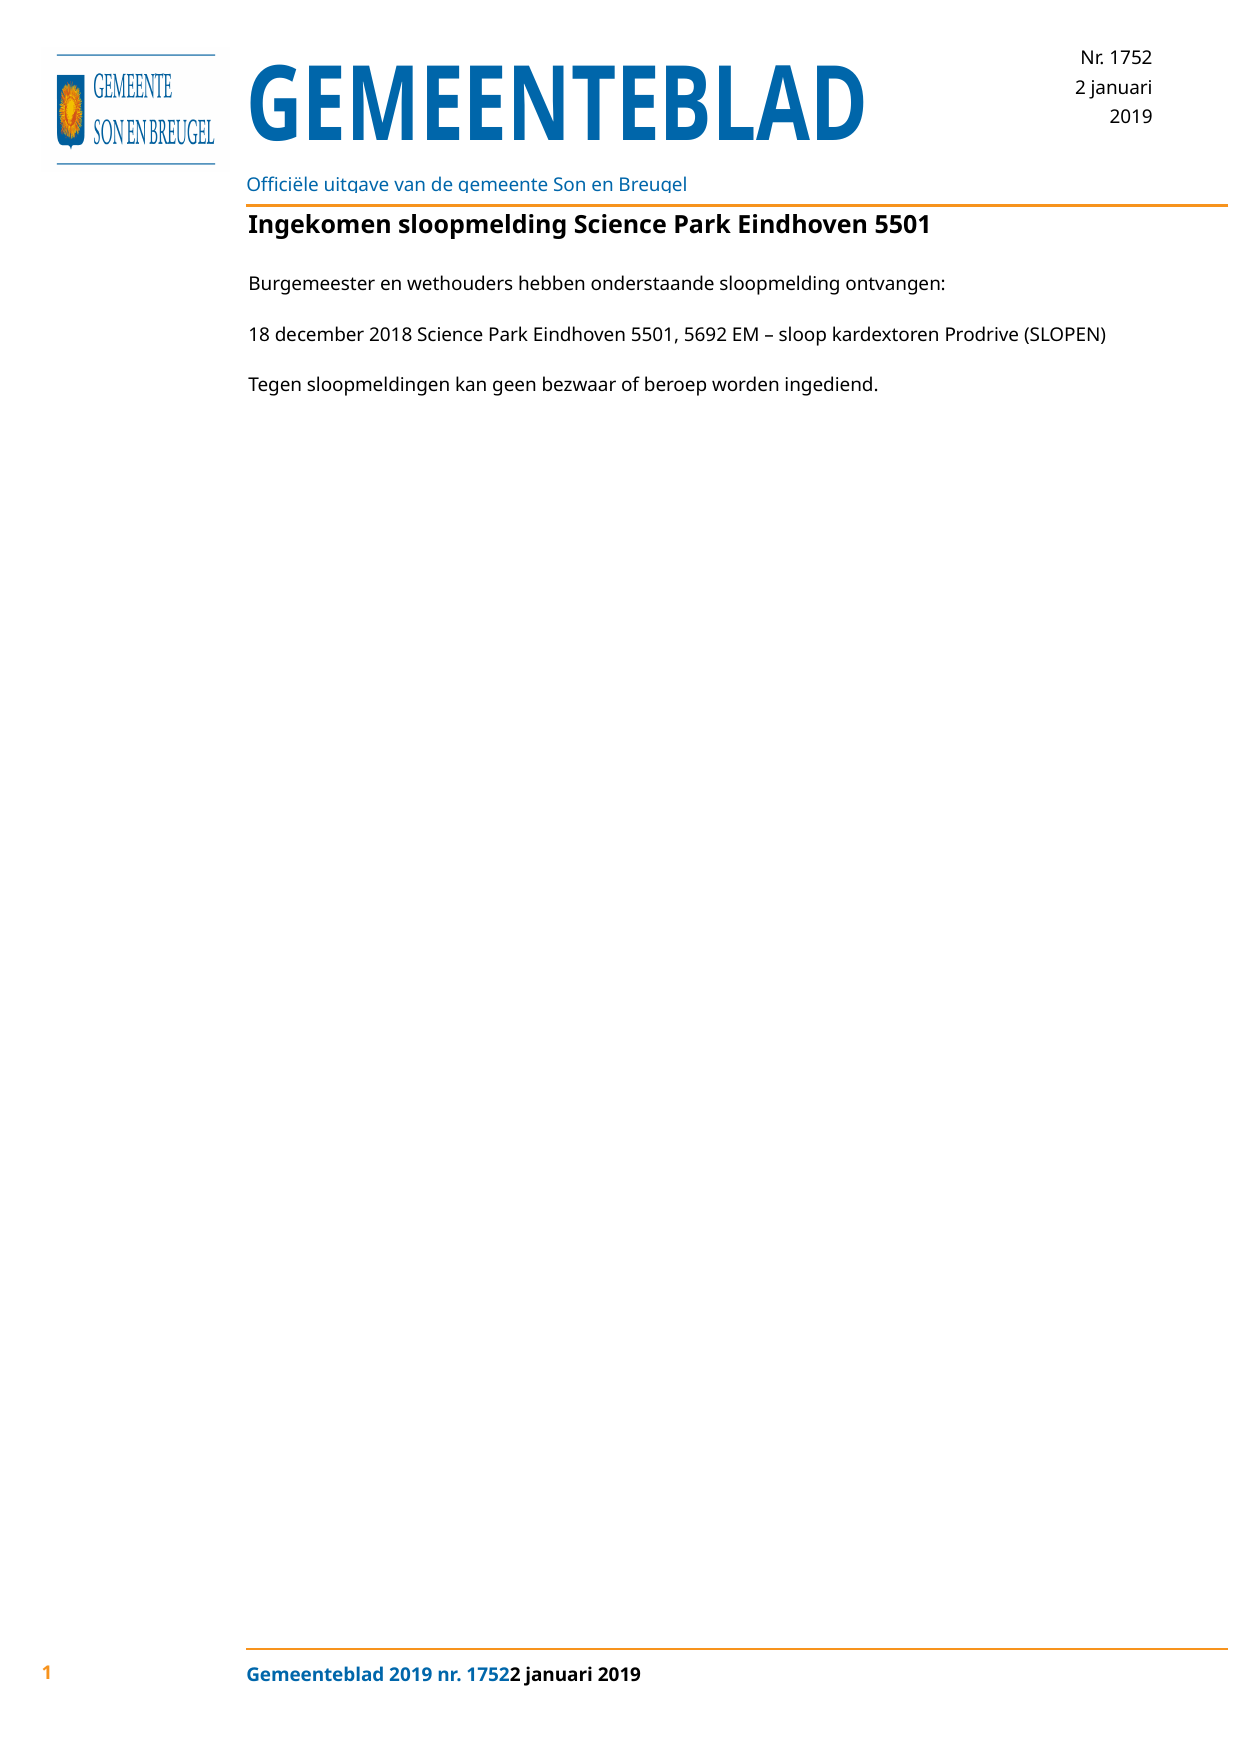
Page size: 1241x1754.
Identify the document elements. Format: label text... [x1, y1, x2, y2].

text Burgemeester en wethouders hebben onderstaande sloopmelding ontvangen: [248, 270, 1152, 296]
text Ingekomen sloopmelding Science Park Eindhoven 5501 [248, 207, 1152, 241]
text Tegen sloopmeldingen kan geen bezwaar of beroep worden ingediend. [248, 371, 1152, 397]
text 18 december 2018 Science Park Eindhoven 5501, 5692 EM – sloop kardextoren Prodrive (SLOPEN) [248, 321, 1152, 346]
picture [41, 47, 231, 172]
